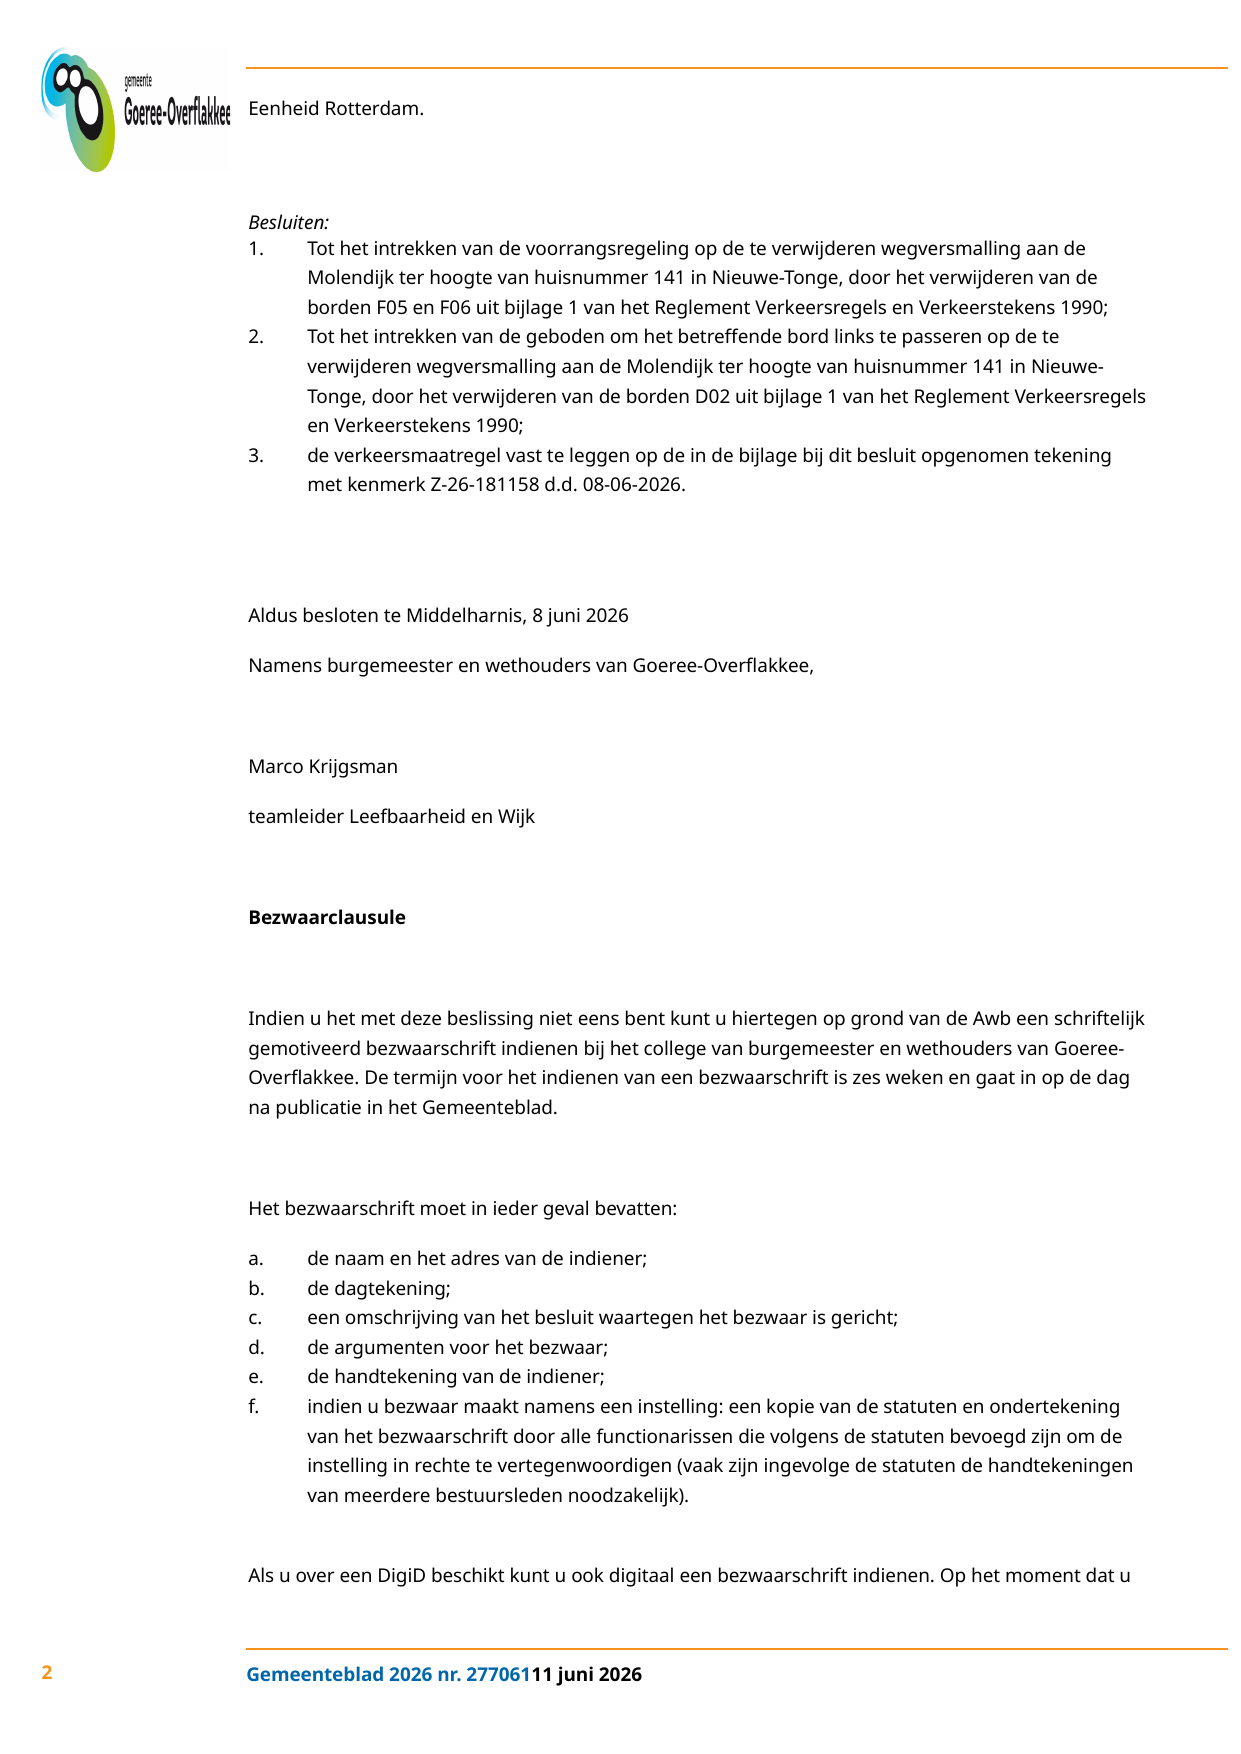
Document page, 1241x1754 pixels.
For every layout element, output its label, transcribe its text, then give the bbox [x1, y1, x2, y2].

text Marco Krijgsman [248, 753, 1152, 779]
list Tot het intrekken van de voorrangsregeling op de te verwijderen wegversmalling aan de Molendijk ter hoogte van huisnummer 141 in Nieuwe-Tonge, door het verwijderen van de borden F05 en F06 uit bijlage 1 van het Reglement Verkeersregels en Verkeerstekens 1990; [248, 235, 1152, 320]
list een omschrijving van het besluit waartegen het bezwaar is gericht; [248, 1304, 1152, 1330]
list de dagtekening; [248, 1275, 1152, 1301]
text Het bezwaarschrift moet in ieder geval bevatten: [248, 1195, 1152, 1221]
text Besluiten: [248, 209, 1152, 235]
list de naam en het adres van de indiener; [248, 1245, 1152, 1271]
text Namens burgemeester en wethouders van Goeree-Overflakkee, [248, 652, 1152, 678]
text Eenheid Rotterdam. [248, 95, 1152, 121]
list de argumenten voor het bezwaar; [248, 1334, 1152, 1360]
list de handtekening van de indiener; [248, 1364, 1152, 1389]
picture [41, 47, 231, 172]
text Als u over een DigiD beschikt kunt u ook digitaal een bezwaarschrift indienen. Op het moment dat u [248, 1562, 1152, 1588]
text teamleider Leefbaarheid en Wijk [248, 804, 1152, 829]
list Tot het intrekken van de geboden om het betreffende bord links te passeren op de te verwijderen wegversmalling aan de Molendijk ter hoogte van huisnummer 141 in Nieuwe-Tonge, door het verwijderen van de borden D02 uit bijlage 1 van het Reglement Verkeersregels en Verkeerstekens 1990; [248, 324, 1152, 438]
text Bezwaarclausule [248, 904, 1152, 930]
text Indien u het met deze beslissing niet eens bent kunt u hiertegen op grond van de Awb een schriftelijk gemotiveerd bezwaarschrift indienen bij het college van burgemeester en wethouders van Goeree-Overflakkee. De termijn voor het indienen van een bezwaarschrift is zes weken en gaat in op de dag na publicatie in het Gemeenteblad. [248, 1005, 1152, 1120]
text Aldus besloten te Middelharnis, 8 juni 2026 [248, 602, 1152, 628]
list indien u bezwaar maakt namens een instelling: een kopie van de statuten en ondertekening van het bezwaarschrift door alle functionarissen die volgens de statuten bevoegd zijn om de instelling in rechte te vertegenwoordigen (vaak zijn ingevolge de statuten de handtekeningen van meerdere bestuursleden noodzakelijk). [248, 1393, 1152, 1508]
list de verkeersmaatregel vast te leggen op de in de bijlage bij dit besluit opgenomen tekening met kenmerk Z-26-181158 d.d. 08-06-2026. [248, 442, 1152, 497]
